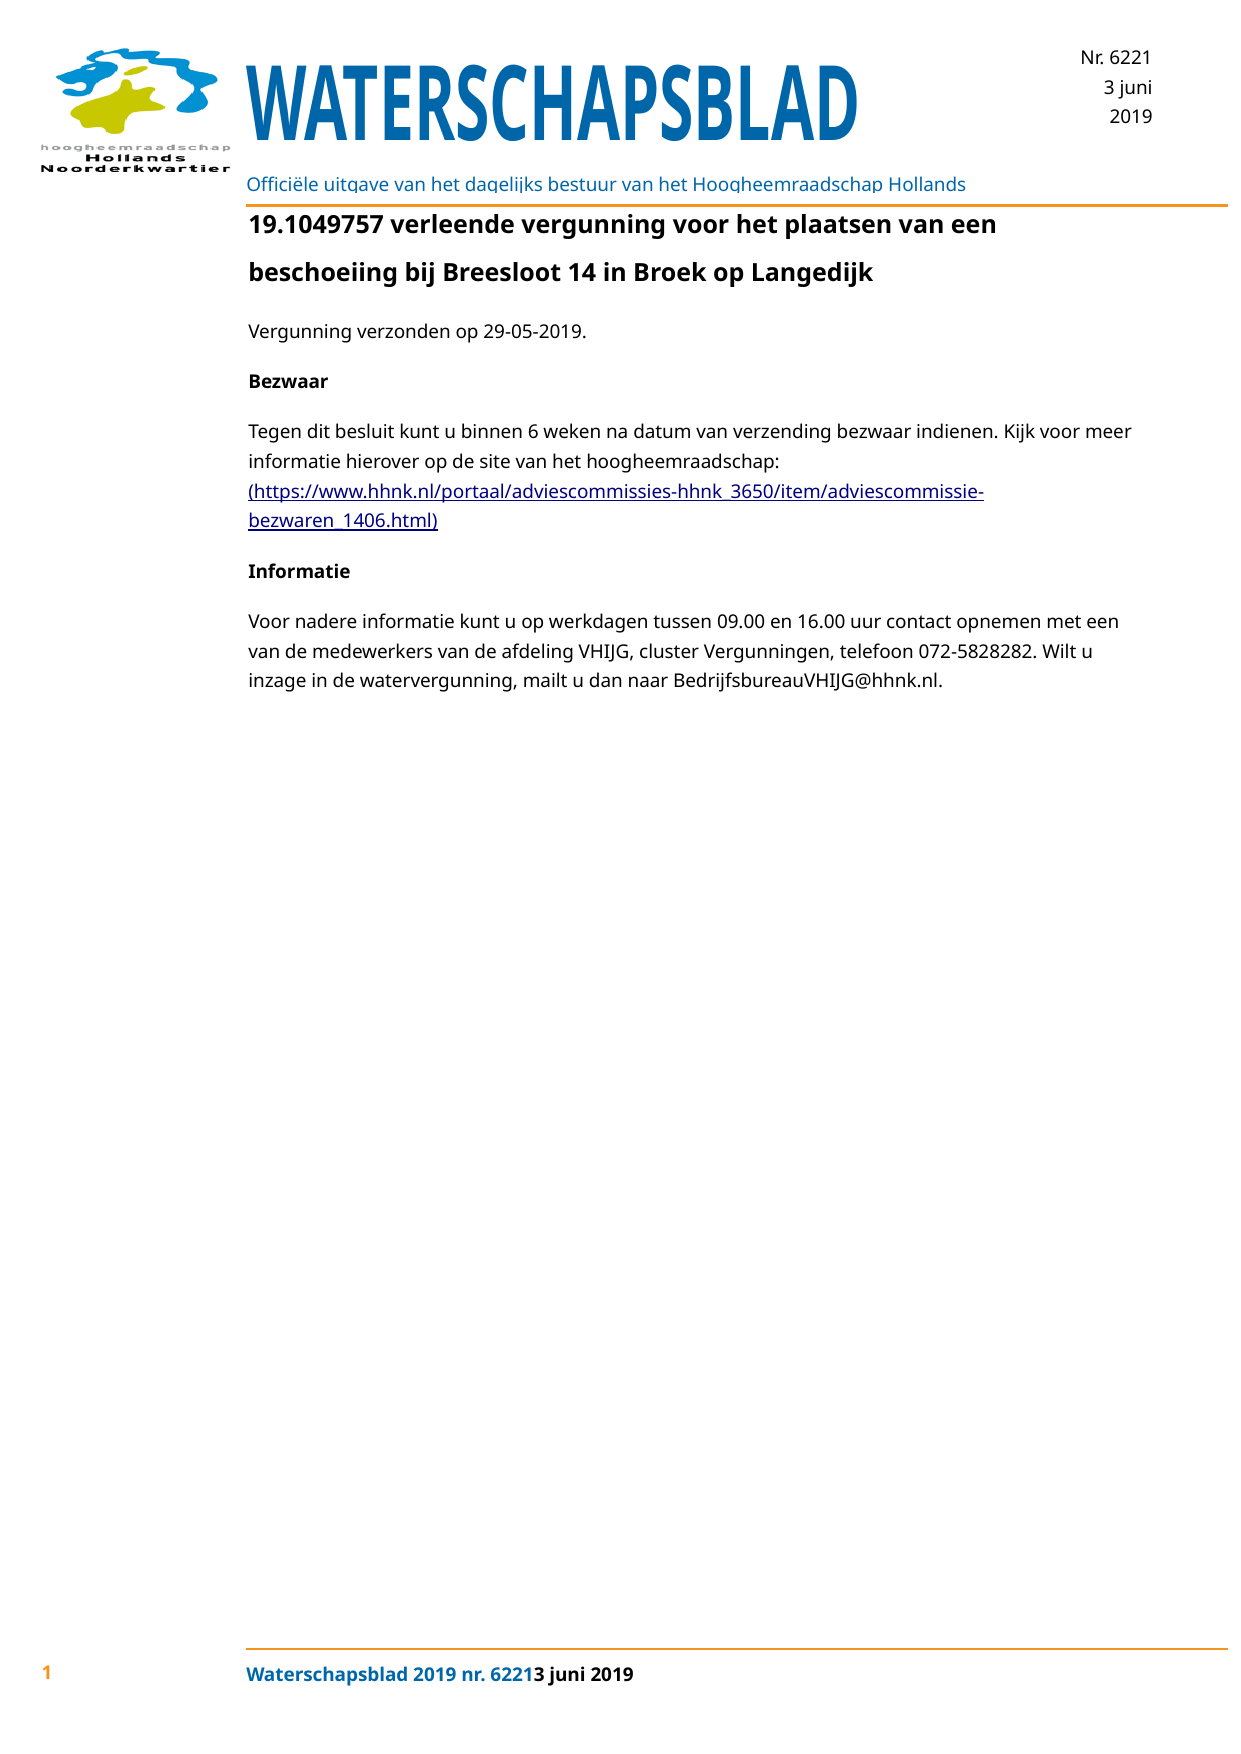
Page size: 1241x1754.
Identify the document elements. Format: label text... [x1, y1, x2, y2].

text 19.1049757 verleende vergunning voor het plaatsen van een beschoeiing bij Breesloot 14 in Broek op Langedijk [248, 207, 1152, 288]
text Vergunning verzonden op 29-05-2019. [248, 318, 1152, 344]
picture [41, 47, 231, 172]
text Tegen dit besluit kunt u binnen 6 weken na datum van verzending bezwaar indienen. Kijk voor meer informatie hierover op de site van het hoogheemraadschap: (https://www.hhnk.nl/portaal/adviescommissies-hhnk_3650/item/adviescommissie-bezwaren_1406.html) [248, 419, 1152, 533]
text Bezwaar [248, 368, 1152, 394]
text Voor nadere informatie kunt u op werkdagen tussen 09.00 en 16.00 uur contact opnemen met een van de medewerkers van de afdeling VHIJG, cluster Vergunningen, telefoon 072-5828282. Wilt u inzage in de watervergunning, mailt u dan naar BedrijfsbureauVHIJG@hhnk.nl. [248, 608, 1152, 693]
text Informatie [248, 558, 1152, 584]
